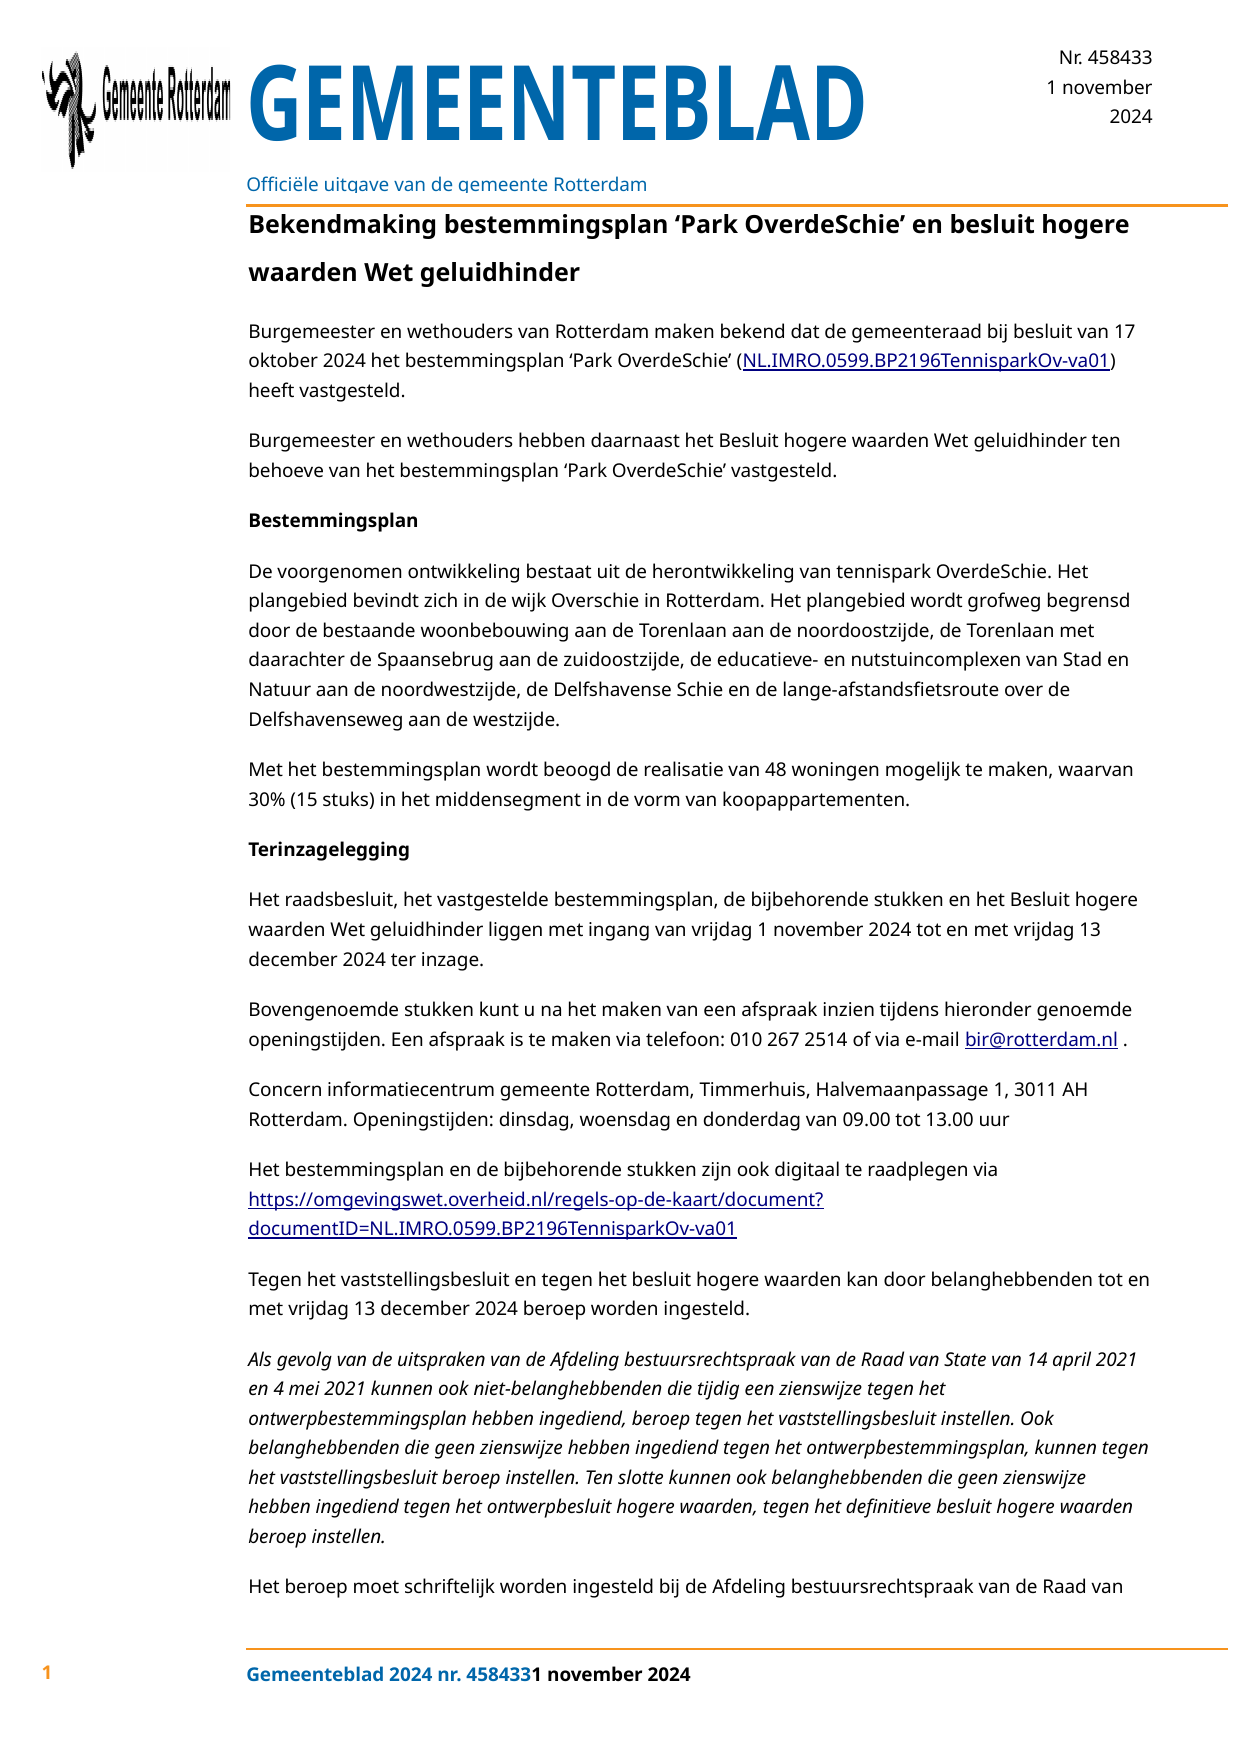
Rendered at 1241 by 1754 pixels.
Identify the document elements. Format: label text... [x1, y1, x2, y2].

text Concern informatiecentrum gemeente Rotterdam, Timmerhuis, Halvemaanpassage 1, 3011 AH Rotterdam. Openingstijden: dinsdag, woensdag en donderdag van 09.00 tot 13.00 uur [248, 1076, 1152, 1132]
text Bovengenoemde stukken kunt u na het maken van een afspraak inzien tijdens hieronder genoemde openingstijden. Een afspraak is te maken via telefoon: 010 267 2514 of via e-mail bir@rotterdam.nl . [248, 996, 1152, 1052]
text Het bestemmingsplan en de bijbehorende stukken zijn ook digitaal te raadplegen via https://omgevingswet.overheid.nl/regels-op-de-kaart/document?documentID=NL.IMRO.0599.BP2196TennisparkOv-va01 [248, 1156, 1152, 1241]
text Bekendmaking bestemmingsplan ‘Park OverdeSchie’ en besluit hogere waarden Wet geluidhinder [248, 207, 1152, 288]
text Tegen het vaststellingsbesluit en tegen het besluit hogere waarden kan door belanghebbenden tot en met vrijdag 13 december 2024 beroep worden ingesteld. [248, 1266, 1152, 1321]
text Bestemmingsplan [248, 507, 1152, 533]
picture [41, 47, 231, 172]
text Als gevolg van de uitspraken van de Afdeling bestuursrechtspraak van de Raad van State van 14 april 2021 en 4 mei 2021 kunnen ook niet-belanghebbenden die tijdig een zienswijze tegen het ontwerpbestemmingsplan hebben ingediend, beroep tegen het vaststellingsbesluit instellen. Ook belanghebbenden die geen zienswijze hebben ingediend tegen het ontwerpbestemmingsplan, kunnen tegen het vaststellingsbesluit beroep instellen. Ten slotte kunnen ook belanghebbenden die geen zienswijze hebben ingediend tegen het ontwerpbesluit hogere waarden, tegen het definitieve besluit hogere waarden beroep instellen. [248, 1346, 1152, 1549]
text Het raadsbesluit, het vastgestelde bestemmingsplan, de bijbehorende stukken en het Besluit hogere waarden Wet geluidhinder liggen met ingang van vrijdag 1 november 2024 tot en met vrijdag 13 december 2024 ter inzage. [248, 887, 1152, 972]
text Het beroep moet schriftelijk worden ingesteld bij de Afdeling bestuursrechtspraak van de Raad van [248, 1574, 1152, 1599]
text Terinzagelegging [248, 836, 1152, 862]
text Burgemeester en wethouders hebben daarnaast het Besluit hogere waarden Wet geluidhinder ten behoeve van het bestemmingsplan ‘Park OverdeSchie’ vastgesteld. [248, 427, 1152, 483]
text Met het bestemmingsplan wordt beoogd de realisatie van 48 woningen mogelijk te maken, waarvan 30% (15 stuks) in het middensegment in de vorm van koopappartementen. [248, 756, 1152, 812]
text Burgemeester en wethouders van Rotterdam maken bekend dat de gemeenteraad bij besluit van 17 oktober 2024 het bestemmingsplan ‘Park OverdeSchie’ (NL.IMRO.0599.BP2196TennisparkOv-va01) heeft vastgesteld. [248, 318, 1152, 403]
text De voorgenomen ontwikkeling bestaat uit de herontwikkeling van tennispark OverdeSchie. Het plangebied bevindt zich in de wijk Overschie in Rotterdam. Het plangebied wordt grofweg begrensd door de bestaande woonbebouwing aan de Torenlaan aan de noordoostzijde, de Torenlaan met daarachter de Spaansebrug aan de zuidoostzijde, de educatieve- en nutstuincomplexen van Stad en Natuur aan de noordwestzijde, de Delfshavense Schie en de lange-afstandsfietsroute over de Delfshavenseweg aan de westzijde. [248, 558, 1152, 732]
